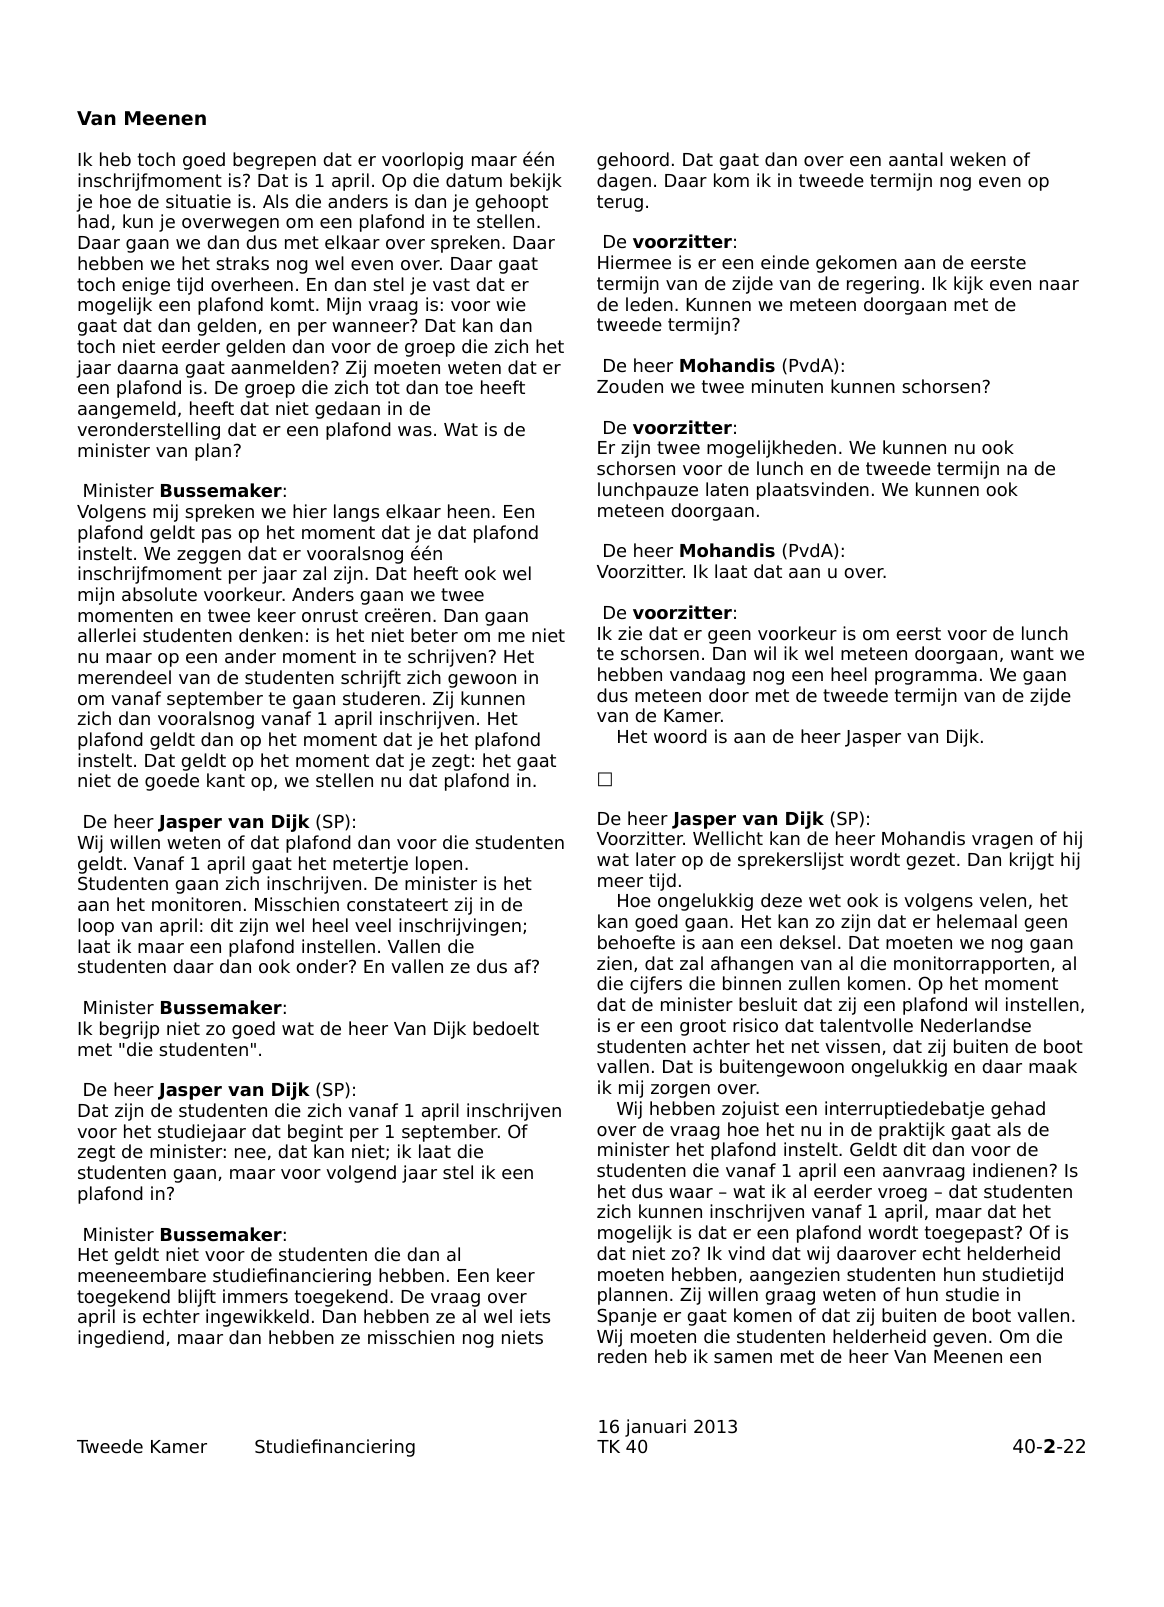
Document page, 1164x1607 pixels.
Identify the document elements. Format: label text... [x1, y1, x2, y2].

text De voorzitter: [596, 603, 1087, 623]
text □ [596, 768, 1087, 788]
text Wij willen weten of dat plafond dan voor die studenten geldt. Vanaf 1 april gaat het metertje lopen. Studenten gaan zich inschrijven. De minister is het aan het monitoren. Misschien constateert zij in de loop van april: dit zijn wel heel veel inschrijvingen; laat ik maar een plafond instellen. Vallen die studenten daar dan ook onder? En vallen ze dus af? [77, 833, 567, 978]
text Hoe ongelukkig deze wet ook is volgens velen, het kan goed gaan. Het kan zo zijn dat er helemaal geen behoefte is aan een deksel. Dat moeten we nog gaan zien, dat zal afhangen van al die monitorrapporten, al die cijfers die binnen zullen komen. Op het moment dat de minister besluit dat zij een plafond wil instellen, is er een groot risico dat talentvolle Nederlandse studenten achter het net vissen, dat zij buiten de boot vallen. Dat is buitengewoon ongelukkig en daar maak ik mij zorgen over. [596, 891, 1087, 1099]
text Volgens mij spreken we hier langs elkaar heen. Een plafond geldt pas op het moment dat je dat plafond instelt. We zeggen dat er vooralsnog één inschrijfmoment per jaar zal zijn. Dat heeft ook wel mijn absolute voorkeur. Anders gaan we twee momenten en twee keer onrust creëren. Dan gaan allerlei studenten denken: is het niet beter om me niet nu maar op een ander moment in te schrijven? Het merendeel van de studenten schrijft zich gewoon in om vanaf september te gaan studeren. Zij kunnen zich dan vooralsnog vanaf 1 april inschrijven. Het plafond geldt dan op het moment dat je het plafond instelt. Dat geldt op het moment dat je zegt: het gaat niet de goede kant op, we stellen nu dat plafond in. [77, 502, 567, 792]
text De heer Mohandis (PvdA): [596, 541, 1087, 562]
text De heer Jasper van Dijk (SP): [77, 812, 567, 833]
text De voorzitter: [596, 417, 1087, 438]
text Voorzitter. Ik laat dat aan u over. [596, 562, 1087, 583]
text Er zijn twee mogelijkheden. We kunnen nu ook schorsen voor de lunch en de tweede termijn na de lunchpauze laten plaatsvinden. We kunnen ook meteen doorgaan. [596, 438, 1087, 521]
text De heer Mohandis (PvdA): [596, 356, 1087, 377]
text Ik begrijp niet zo goed wat de heer Van Dijk bedoelt met "die studenten". [77, 1019, 567, 1060]
text Minister Bussemaker: [77, 998, 567, 1019]
text Minister Bussemaker: [77, 481, 567, 502]
text Dat zijn de studenten die zich vanaf 1 april inschrijven voor het studiejaar dat begint per 1 september. Of zegt de minister: nee, dat kan niet; ik laat die studenten gaan, maar voor volgend jaar stel ik een plafond in? [77, 1101, 567, 1204]
text gehoord. Dat gaat dan over een aantal weken of dagen. Daar kom ik in tweede termijn nog even op terug. [596, 150, 1087, 212]
text De heer Jasper van Dijk (SP): [77, 1080, 567, 1101]
text Ik zie dat er geen voorkeur is om eerst voor de lunch te schorsen. Dan wil ik wel meteen doorgaan, want we hebben vandaag nog een heel programma. We gaan dus meteen door met de tweede termijn van de zijde van de Kamer. [596, 623, 1087, 727]
text De voorzitter: [596, 232, 1087, 253]
text Voorzitter. Wellicht kan de heer Mohandis vragen of hij wat later op de sprekerslijst wordt gezet. Dan krijgt hij meer tijd. [596, 829, 1087, 891]
text Wij hebben zojuist een interruptiedebatje gehad over de vraag hoe het nu in de praktijk gaat als de minister het plafond instelt. Geldt dit dan voor de studenten die vanaf 1 april een aanvraag indienen? Is het dus waar – wat ik al eerder vroeg – dat studenten zich kunnen inschrijven vanaf 1 april, maar dat het mogelijk is dat er een plafond wordt toegepast? Of is dat niet zo? Ik vind dat wij daarover echt helderheid moeten hebben, aangezien studenten hun studietijd plannen. Zij willen graag weten of hun studie in Spanje er gaat komen of dat zij buiten de boot vallen. Wij moeten die studenten helderheid geven. Om die reden heb ik samen met de heer Van Meenen een [596, 1099, 1087, 1368]
text Minister Bussemaker: [77, 1224, 567, 1245]
text Hiermee is er een einde gekomen aan de eerste termijn van de zijde van de regering. Ik kijk even naar de leden. Kunnen we meteen doorgaan met de tweede termijn? [596, 253, 1087, 336]
text Ik heb toch goed begrepen dat er voorlopig maar één inschrijfmoment is? Dat is 1 april. Op die datum bekijk je hoe de situatie is. Als die anders is dan je gehoopt had, kun je overwegen om een plafond in te stellen. Daar gaan we dan dus met elkaar over spreken. Daar hebben we het straks nog wel even over. Daar gaat toch enige tijd overheen. En dan stel je vast dat er mogelijk een plafond komt. Mijn vraag is: voor wie gaat dat dan gelden, en per wanneer? Dat kan dan toch niet eerder gelden dan voor de groep die zich het jaar daarna gaat aanmelden? Zij moeten weten dat er een plafond is. De groep die zich tot dan toe heeft aangemeld, heeft dat niet gedaan in de veronderstelling dat er een plafond was. Wat is de minister van plan? [77, 150, 567, 461]
text Het woord is aan de heer Jasper van Dijk. [596, 727, 1087, 748]
text De heer Jasper van Dijk (SP): [596, 808, 1087, 829]
text Zouden we twee minuten kunnen schorsen? [596, 377, 1087, 397]
text Het geldt niet voor de studenten die dan al meeneembare studiefinanciering hebben. Een keer toegekend blijft immers toegekend. De vraag over april is echter ingewikkeld. Dan hebben ze al wel iets ingediend, maar dan hebben ze misschien nog niets [77, 1245, 567, 1349]
